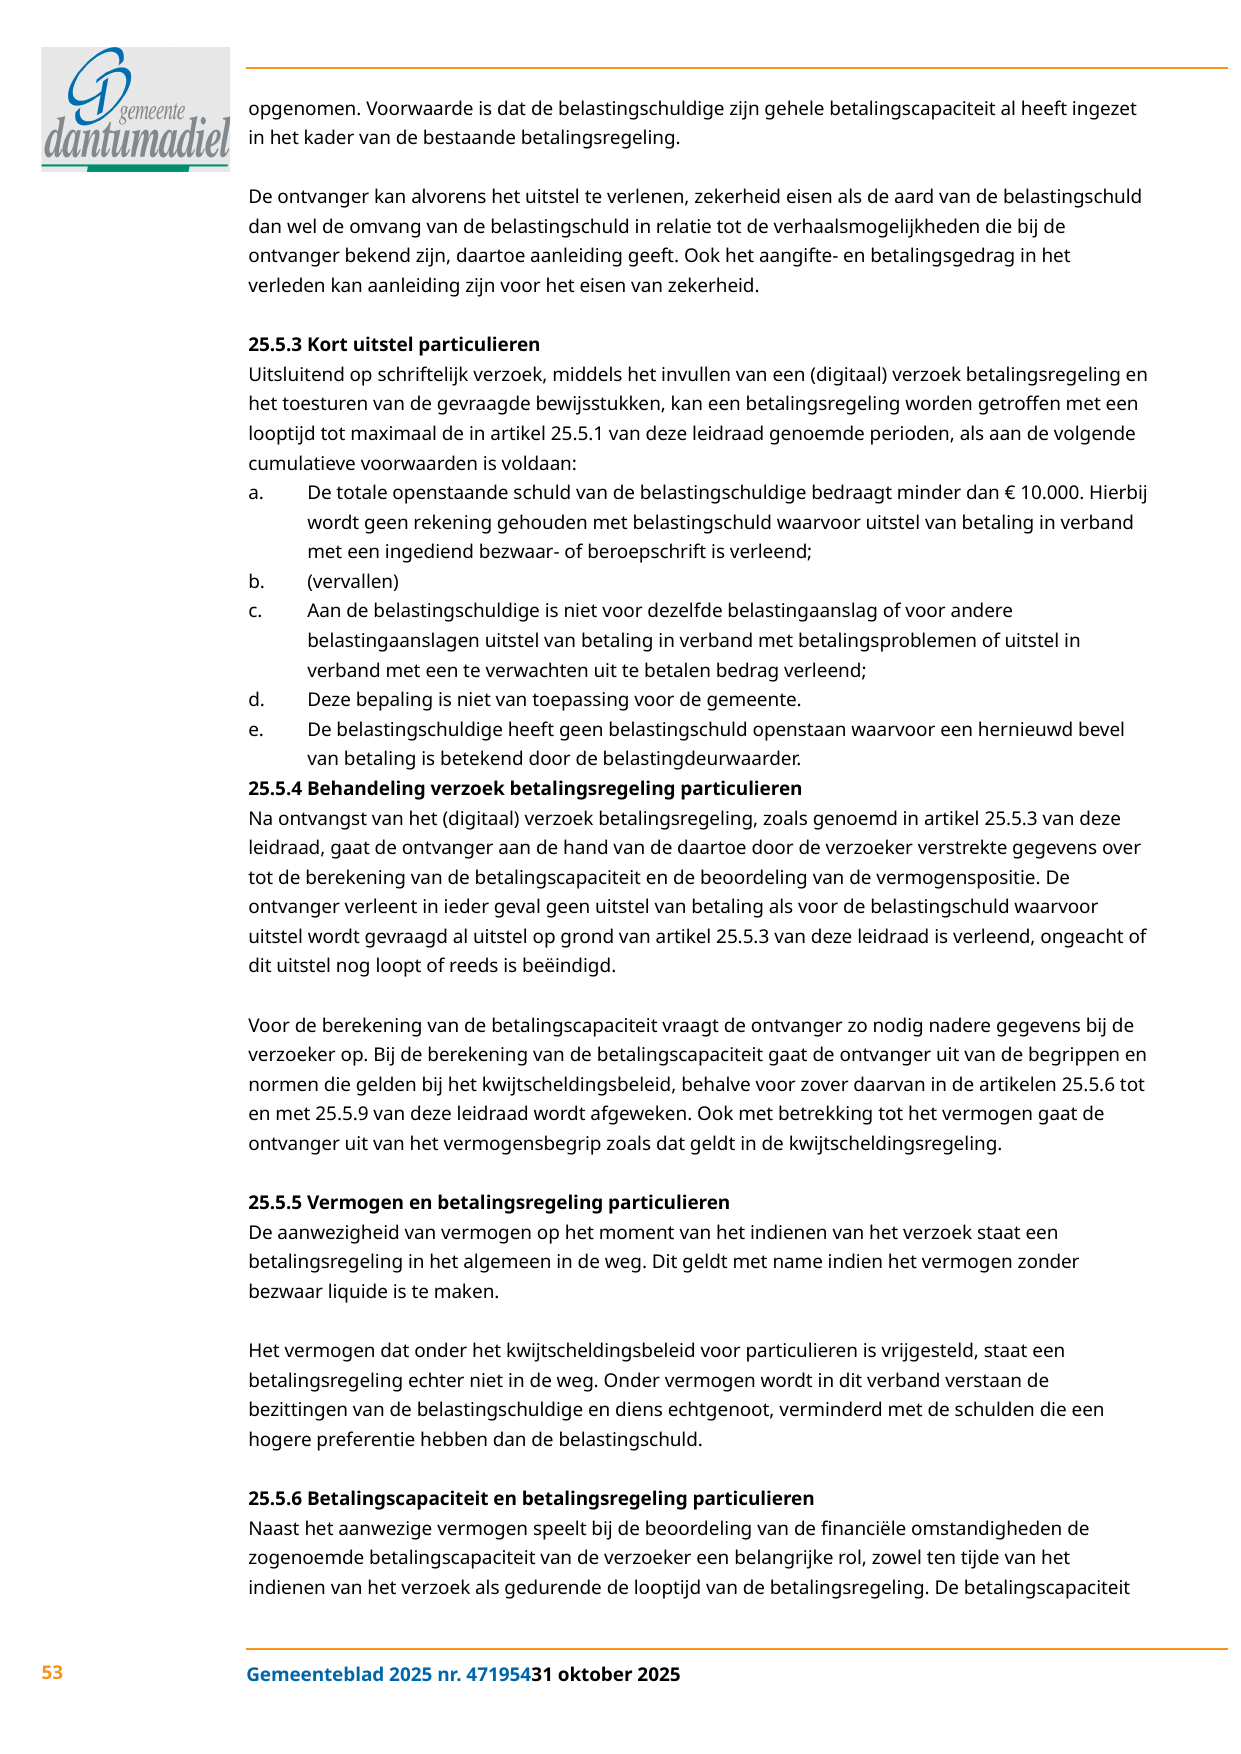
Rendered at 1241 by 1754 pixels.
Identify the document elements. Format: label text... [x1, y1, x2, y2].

picture [41, 47, 231, 172]
list De totale openstaande schuld van de belastingschuldige bedraagt minder dan € 10.000. Hierbij wordt geen rekening gehouden met belastingschuld waarvoor uitstel van betaling in verband met een ingediend bezwaar- of beroepschrift is verleend; [248, 479, 1152, 564]
text 25.5.4 Behandeling verzoek betalingsregeling particulieren [248, 775, 1152, 801]
text 25.5.3 Kort uitstel particulieren [248, 331, 1152, 357]
list (vervallen) [248, 568, 1152, 594]
text Na ontvangst van het (digitaal) verzoek betalingsregeling, zoals genoemd in artikel 25.5.3 van deze leidraad, gaat de ontvanger aan de hand van de daartoe door de verzoeker verstrekte gegevens over tot de berekening van de betalingscapaciteit en de beoordeling van de vermogenspositie. De ontvanger verleent in ieder geval geen uitstel van betaling als voor de belastingschuld waarvoor uitstel wordt gevraagd al uitstel op grond van artikel 25.5.3 van deze leidraad is verleend, ongeacht of dit uitstel nog loopt of reeds is beëindigd. [248, 805, 1152, 978]
text De ontvanger kan alvorens het uitstel te verlenen, zekerheid eisen als de aard van de belastingschuld dan wel de omvang van de belastingschuld in relatie tot de verhaalsmogelijkheden die bij de ontvanger bekend zijn, daartoe aanleiding geeft. Ook het aangifte- en betalingsgedrag in het verleden kan aanleiding zijn voor het eisen van zekerheid. [248, 183, 1152, 298]
list Aan de belastingschuldige is niet voor dezelfde belastingaanslag of voor andere belastingaanslagen uitstel van betaling in verband met betalingsproblemen of uitstel in verband met een te verwachten uit te betalen bedrag verleend; [248, 598, 1152, 683]
text 25.5.5 Vermogen en betalingsregeling particulieren [248, 1189, 1152, 1215]
text De aanwezigheid van vermogen op het moment van het indienen van het verzoek staat een betalingsregeling in het algemeen in de weg. Dit geldt met name indien het vermogen zonder bezwaar liquide is te maken. [248, 1219, 1152, 1304]
text Naast het aanwezige vermogen speelt bij de beoordeling van de financiële omstandigheden de zogenoemde betalingscapaciteit van de verzoeker een belangrijke rol, zowel ten tijde van het indienen van het verzoek als gedurende de looptijd van de betalingsregeling. De betalingscapaciteit [248, 1515, 1152, 1600]
text 25.5.6 Betalingscapaciteit en betalingsregeling particulieren [248, 1485, 1152, 1511]
list Deze bepaling is niet van toepassing voor de gemeente. [248, 686, 1152, 712]
text Het vermogen dat onder het kwijtscheldingsbeleid voor particulieren is vrijgesteld, staat een betalingsregeling echter niet in de weg. Onder vermogen wordt in dit verband verstaan de bezittingen van de belastingschuldige en diens echtgenoot, verminderd met de schulden die een hogere preferentie hebben dan de belastingschuld. [248, 1337, 1152, 1452]
text opgenomen. Voorwaarde is dat de belastingschuldige zijn gehele betalingscapaciteit al heeft ingezet in het kader van de bestaande betalingsregeling. [248, 95, 1152, 150]
text Uitsluitend op schriftelijk verzoek, middels het invullen van een (digitaal) verzoek betalingsregeling en het toesturen van de gevraagde bewijsstukken, kan een betalingsregeling worden getroffen met een looptijd tot maximaal de in artikel 25.5.1 van deze leidraad genoemde perioden, als aan de volgende cumulatieve voorwaarden is voldaan: [248, 361, 1152, 476]
list De belastingschuldige heeft geen belastingschuld openstaan waarvoor een hernieuwd bevel van betaling is betekend door de belastingdeurwaarder. [248, 716, 1152, 771]
text Voor de berekening van de betalingscapaciteit vraagt de ontvanger zo nodig nadere gegevens bij de verzoeker op. Bij de berekening van de betalingscapaciteit gaat de ontvanger uit van de begrippen en normen die gelden bij het kwijtscheldingsbeleid, behalve voor zover daarvan in de artikelen 25.5.6 tot en met 25.5.9 van deze leidraad wordt afgeweken. Ook met betrekking tot het vermogen gaat de ontvanger uit van het vermogensbegrip zoals dat geldt in de kwijtscheldingsregeling. [248, 1012, 1152, 1156]
